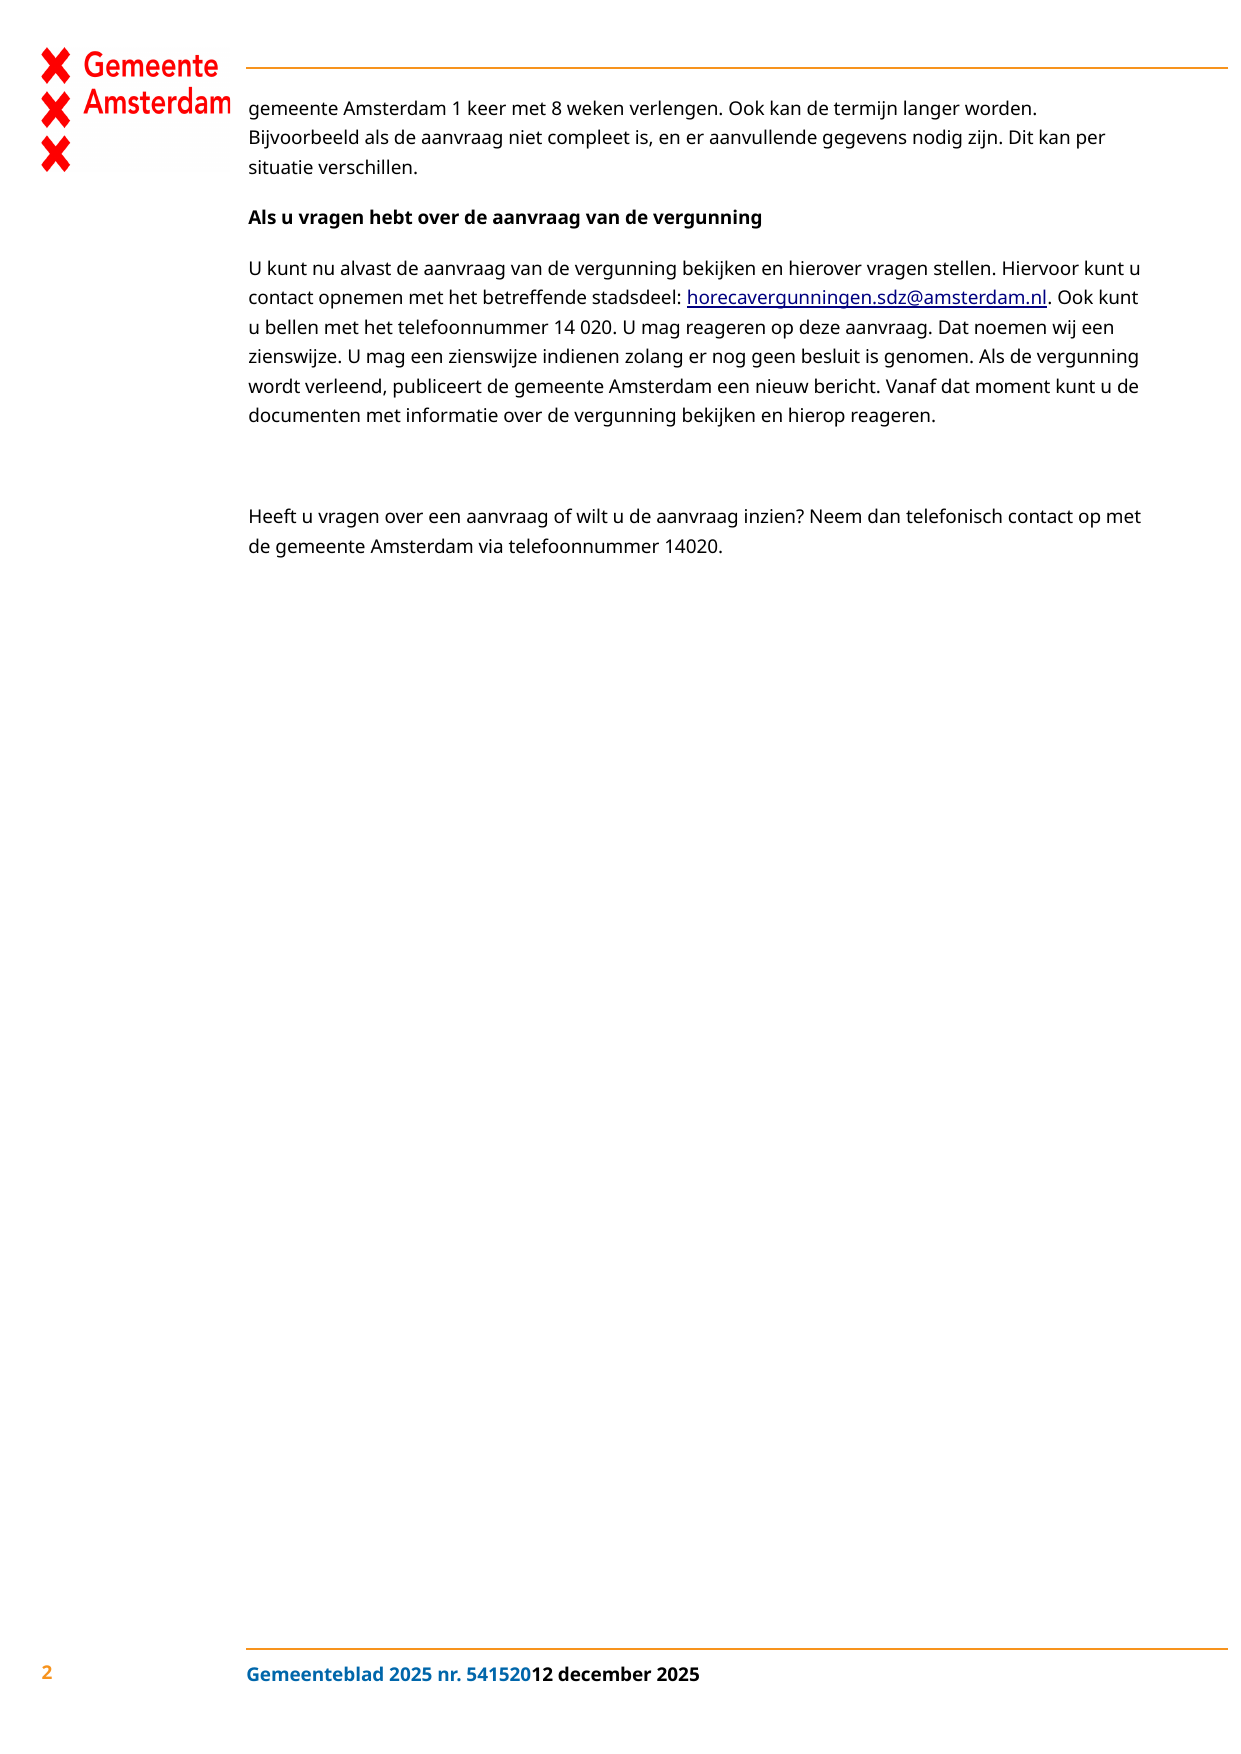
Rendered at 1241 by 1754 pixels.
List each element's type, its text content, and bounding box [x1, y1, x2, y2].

picture [41, 47, 231, 172]
text Als u vragen hebt over de aanvraag van de vergunning [248, 204, 1152, 230]
text U kunt nu alvast de aanvraag van de vergunning bekijken en hierover vragen stellen. Hiervoor kunt u contact opnemen met het betreffende stadsdeel: horecavergunningen.sdz@amsterdam.nl. Ook kunt u bellen met het telefoonnummer 14 020. U mag reageren op deze aanvraag. Dat noemen wij een zienswijze. U mag een zienswijze indienen zolang er nog geen besluit is genomen. Als de vergunning wordt verleend, publiceert de gemeente Amsterdam een nieuw bericht. Vanaf dat moment kunt u de documenten met informatie over de vergunning bekijken en hierop reageren. [248, 255, 1152, 428]
text gemeente Amsterdam 1 keer met 8 weken verlengen. Ook kan de termijn langer worden. Bijvoorbeeld als de aanvraag niet compleet is, en er aanvullende gegevens nodig zijn. Dit kan per situatie verschillen. [248, 95, 1152, 180]
text Heeft u vragen over een aanvraag of wilt u de aanvraag inzien? Neem dan telefonisch contact op met de gemeente Amsterdam via telefoonnummer 14020. [248, 503, 1152, 559]
